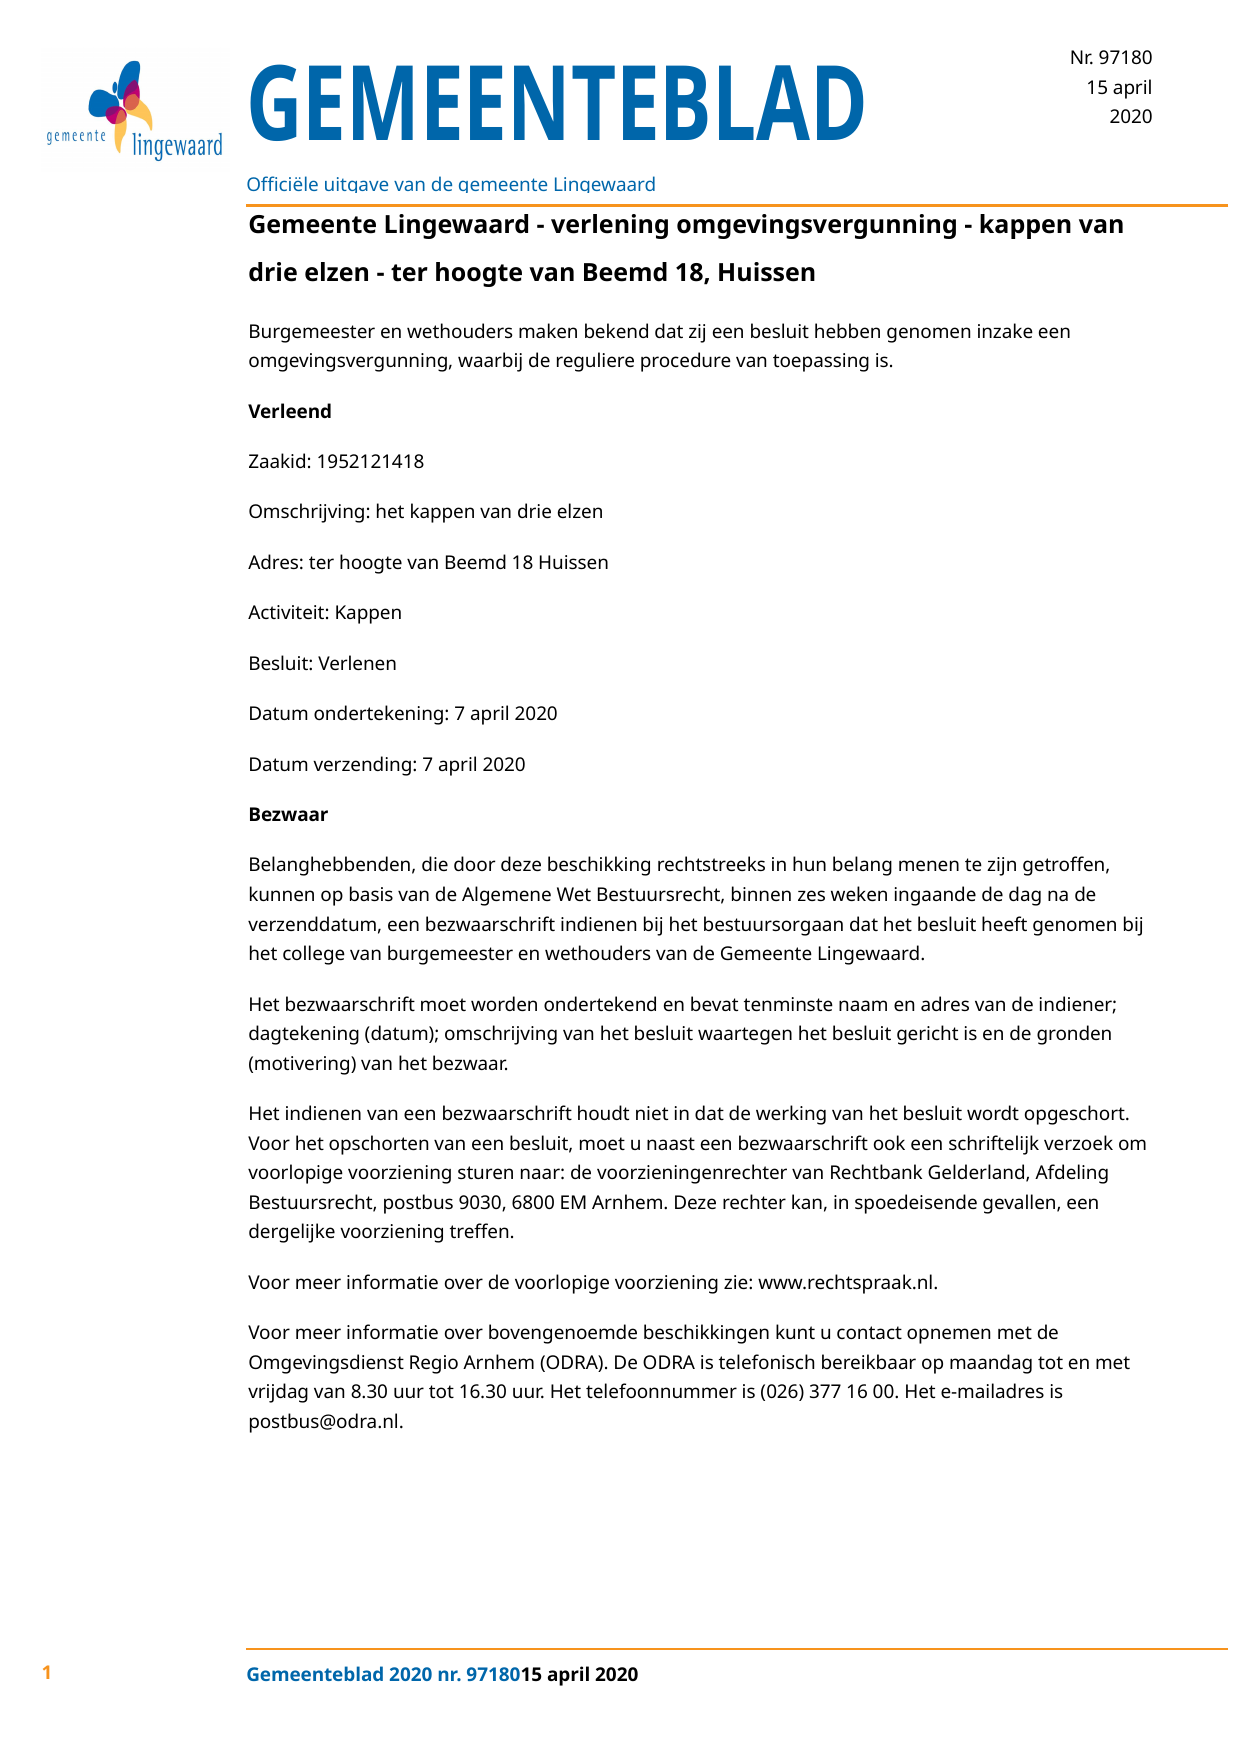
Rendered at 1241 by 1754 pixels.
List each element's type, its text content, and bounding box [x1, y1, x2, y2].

text Het indienen van een bezwaarschrift houdt niet in dat de werking van het besluit wordt opgeschort. Voor het opschorten van een besluit, moet u naast een bezwaarschrift ook een schriftelijk verzoek om voorlopige voorziening sturen naar: de voorzieningenrechter van Rechtbank Gelderland, Afdeling Bestuursrecht, postbus 9030, 6800 EM Arnhem. Deze rechter kan, in spoedeisende gevallen, een dergelijke voorziening treffen. [248, 1100, 1152, 1244]
text Bezwaar [248, 801, 1152, 827]
text Datum ondertekening: 7 april 2020 [248, 700, 1152, 726]
text Omschrijving: het kappen van drie elzen [248, 499, 1152, 524]
text Belanghebbenden, die door deze beschikking rechtstreeks in hun belang menen te zijn getroffen, kunnen op basis van de Algemene Wet Bestuursrecht, binnen zes weken ingaande de dag na de verzenddatum, een bezwaarschrift indienen bij het bestuursorgaan dat het besluit heeft genomen bij het college van burgemeester en wethouders van de Gemeente Lingewaard. [248, 852, 1152, 966]
text Het bezwaarschrift moet worden ondertekend en bevat tenminste naam en adres van de indiener; dagtekening (datum); omschrijving van het besluit waartegen het besluit gericht is en de gronden (motivering) van het bezwaar. [248, 991, 1152, 1076]
text Datum verzending: 7 april 2020 [248, 751, 1152, 777]
text Verleend [248, 398, 1152, 424]
text Voor meer informatie over bovengenoemde beschikkingen kunt u contact opnemen met de Omgevingsdienst Regio Arnhem (ODRA). De ODRA is telefonisch bereikbaar op maandag tot en met vrijdag van 8.30 uur tot 16.30 uur. Het telefoonnummer is (026) 377 16 00. Het e-mailadres is postbus@odra.nl. [248, 1319, 1152, 1434]
text Gemeente Lingewaard - verlening omgevingsvergunning - kappen van drie elzen - ter hoogte van Beemd 18, Huissen [248, 207, 1152, 288]
picture [41, 47, 231, 172]
text Activiteit: Kappen [248, 599, 1152, 625]
text Besluit: Verlenen [248, 650, 1152, 676]
text Voor meer informatie over de voorlopige voorziening zie: www.rechtspraak.nl. [248, 1269, 1152, 1295]
text Burgemeester en wethouders maken bekend dat zij een besluit hebben genomen inzake een omgevingsvergunning, waarbij de reguliere procedure van toepassing is. [248, 318, 1152, 373]
text Adres: ter hoogte van Beemd 18 Huissen [248, 549, 1152, 575]
text Zaakid: 1952121418 [248, 448, 1152, 474]
